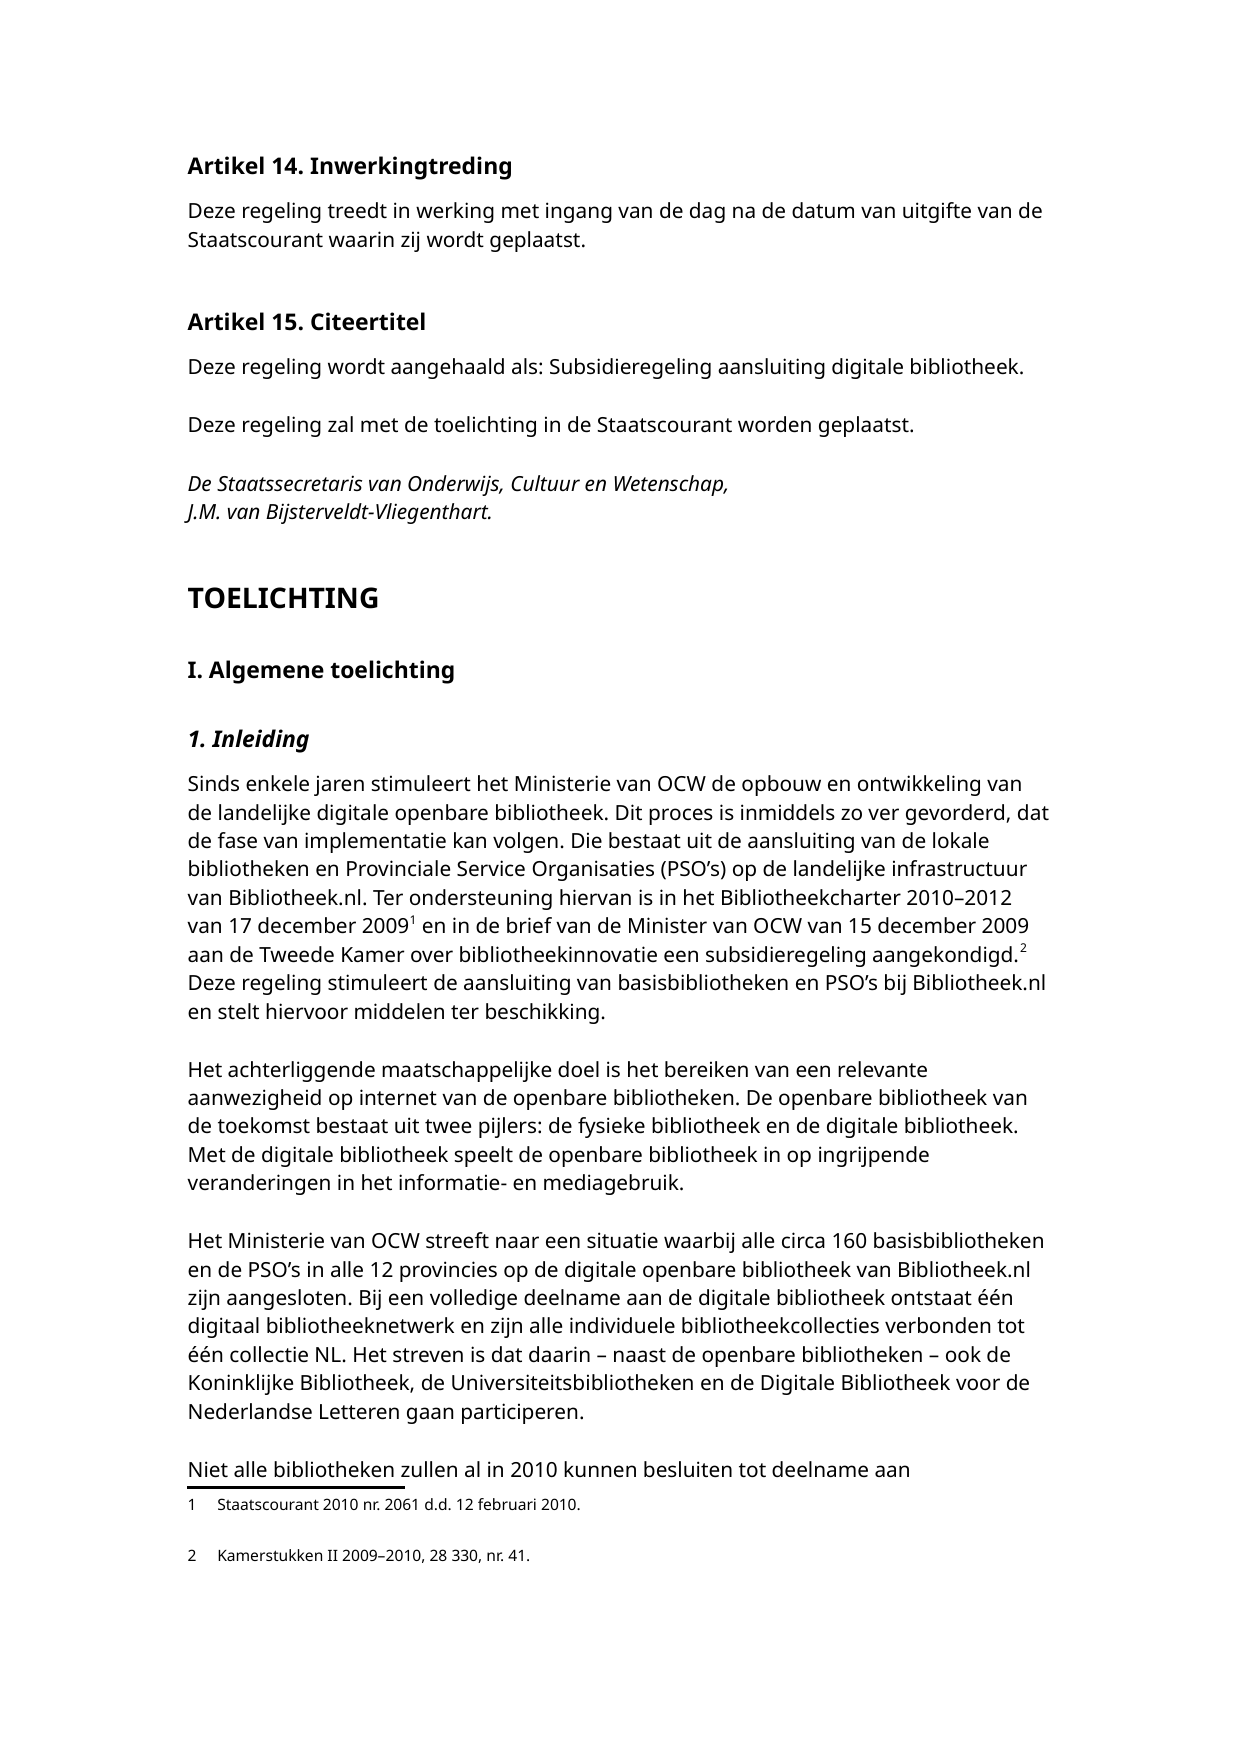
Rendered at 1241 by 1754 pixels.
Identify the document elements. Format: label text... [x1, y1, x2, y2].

text Sinds enkele jaren stimuleert het Ministerie van OCW de opbouw en ontwikkeling van de landelijke digitale openbare bibliotheek. Dit proces is inmiddels zo ver gevorderd, dat de fase van implementatie kan volgen. Die bestaat uit de aansluiting van de lokale bibliotheken en Provinciale Service Organisaties (PSO’s) op de landelijke infrastructuur van Bibliotheek.nl. Ter ondersteuning hiervan is in het Bibliotheekcharter 2010–2012 van 17 december 2009 en in de brief van de Minister van OCW van 15 december 2009 aan de Tweede Kamer over bibliotheekinnovatie een subsidieregeling aangekondigd. Deze regeling stimuleert de aansluiting van basisbibliotheken en PSO’s bij Bibliotheek.nl en stelt hiervoor middelen ter beschikking. [187, 769, 1053, 1025]
text Deze regeling treedt in werking met ingang van de dag na de datum van uitgifte van de Staatscourant waarin zij wordt geplaatst. [187, 196, 1053, 253]
subtitle TOELICHTING [187, 578, 1053, 617]
text Het achterliggende maatschappelijke doel is het bereiken van een relevante aanwezigheid op internet van de openbare bibliotheken. De openbare bibliotheek van de toekomst bestaat uit twee pijlers: de fysieke bibliotheek en de digitale bibliotheek. Met de digitale bibliotheek speelt de openbare bibliotheek in op ingrijpende veranderingen in het informatie- en mediagebruik. [187, 1055, 1053, 1197]
text Het Ministerie van OCW streeft naar een situatie waarbij alle circa 160 basisbibliotheken en de PSO’s in alle 12 provincies op de digitale openbare bibliotheek van Bibliotheek.nl zijn aangesloten. Bij een volledige deelname aan de digitale bibliotheek ontstaat één digitaal bibliotheeknetwerk en zijn alle individuele bibliotheekcollecties verbonden tot één collectie NL. Het streven is dat daarin – naast de openbare bibliotheken – ook de Koninklijke Bibliotheek, de Universiteitsbibliotheken en de Digitale Bibliotheek voor de Nederlandse Letteren gaan participeren. [187, 1226, 1053, 1425]
subtitle 1. Inleiding [187, 723, 1053, 754]
subtitle Artikel 15. Citeertitel [187, 306, 1053, 337]
text De Staatssecretaris van Onderwijs, Cultuur en Wetenschap, [187, 469, 1053, 497]
text Deze regeling zal met de toelichting in de Staatscourant worden geplaatst. [187, 410, 1053, 439]
subtitle I. Algemene toelichting [187, 654, 1053, 686]
subtitle Artikel 14. Inwerkingtreding [187, 150, 1053, 181]
text Staatscourant 2010 nr. 2061 d.d. 12 februari 2010. [187, 1479, 1053, 1508]
text J.M. van Bijsterveldt-Vliegenthart. [187, 497, 1053, 526]
text Kamerstukken II 2009–2010, 28 330, nr. 41. [187, 1538, 1053, 1566]
text Deze regeling wordt aangehaald als: Subsidieregeling aansluiting digitale bibliotheek. [187, 352, 1053, 380]
